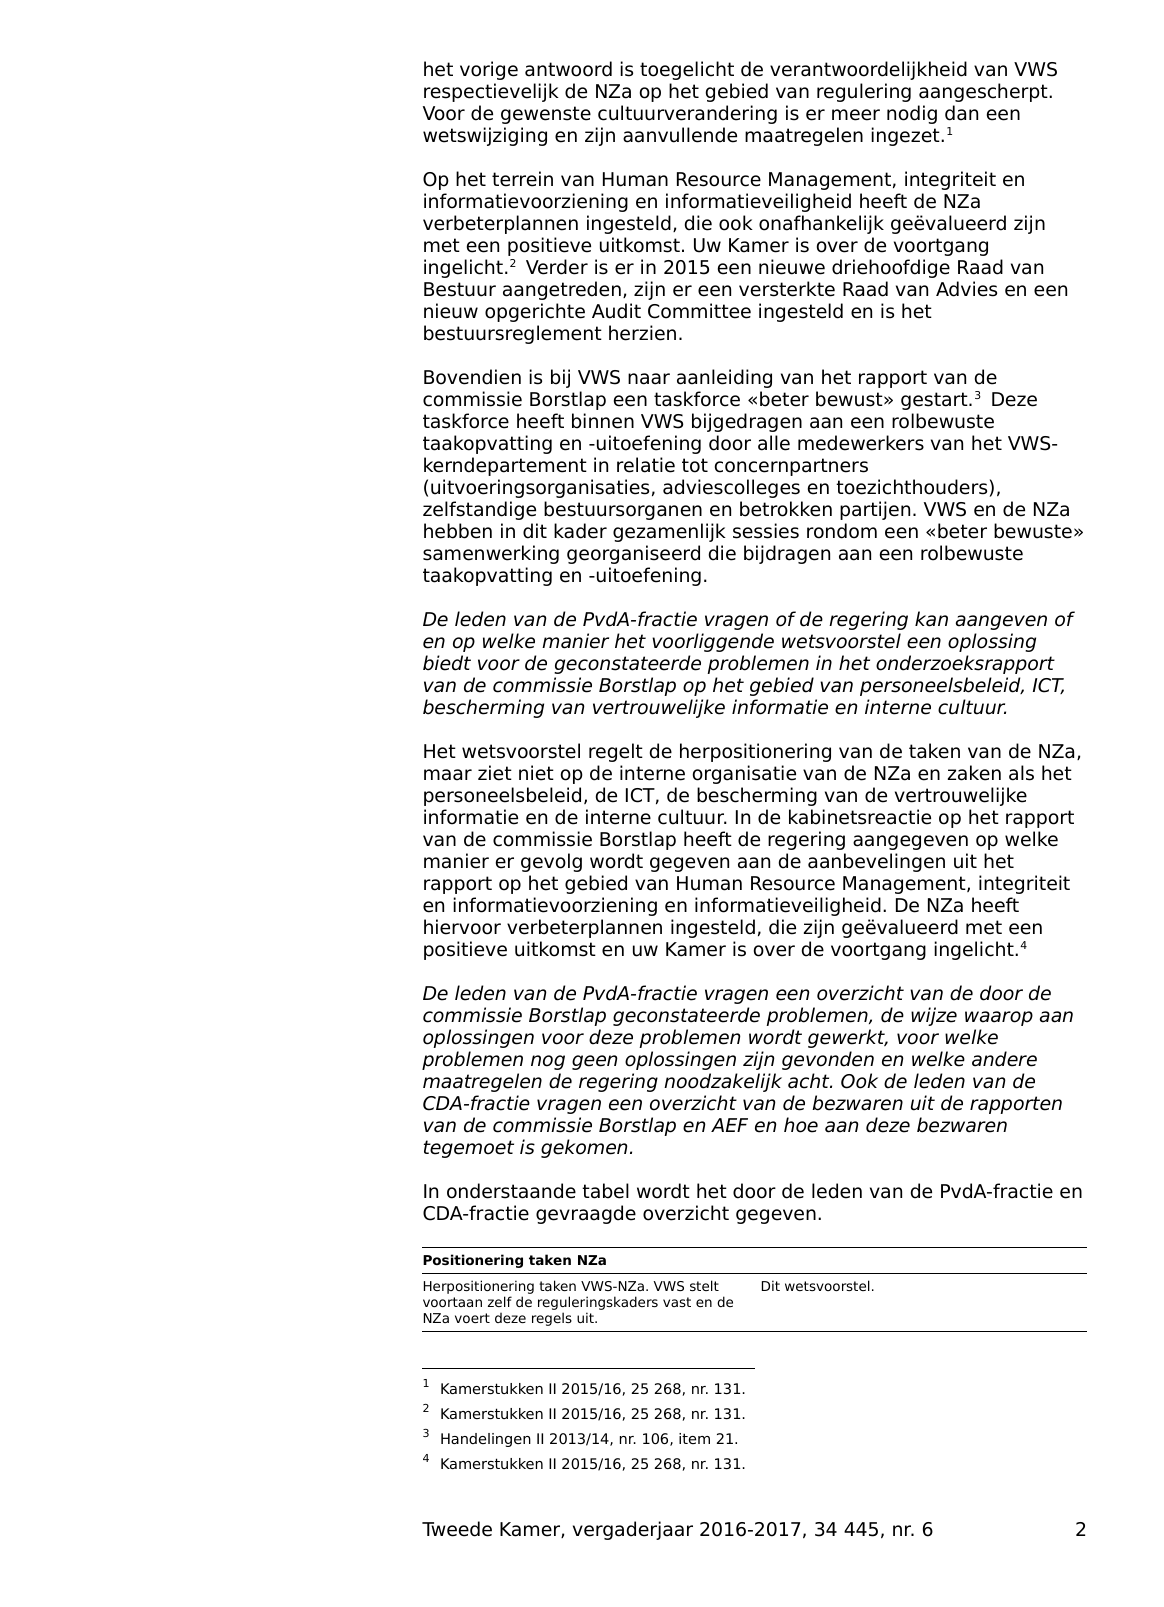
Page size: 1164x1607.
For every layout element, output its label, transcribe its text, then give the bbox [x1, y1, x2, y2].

text Op het terrein van Human Resource Management, integriteit en informatievoorziening en informatieveiligheid heeft de NZa verbeterplannen ingesteld, die ook onafhankelijk geëvalueerd zijn met een positieve uitkomst. Uw Kamer is over de voortgang ingelicht. Verder is er in 2015 een nieuwe driehoofdige Raad van Bestuur aangetreden, zijn er een versterkte Raad van Advies en een nieuw opgerichte Audit Committee ingesteld en is het bestuursreglement herzien. [422, 169, 1087, 345]
text In onderstaande tabel wordt het door de leden van de PvdA-fractie en CDA-fractie gevraagde overzicht gegeven. [422, 1181, 1087, 1225]
text Kamerstukken II 2015/16, 25 268, nr. 131. [422, 1402, 1087, 1424]
text Bovendien is bij VWS naar aanleiding van het rapport van de commissie Borstlap een taskforce «beter bewust» gestart. Deze taskforce heeft binnen VWS bijgedragen aan een rolbewuste taakopvatting en -uitoefening door alle medewerkers van het VWS-kerndepartement in relatie tot concernpartners (uitvoeringsorganisaties, adviescolleges en toezichthouders), zelfstandige bestuursorganen en betrokken partijen. VWS en de NZa hebben in dit kader gezamenlijk sessies rondom een «beter bewuste» samenwerking georganiseerd die bijdragen aan een rolbewuste taakopvatting en -uitoefening. [422, 367, 1087, 587]
table_cell Dit wetsvoorstel. [754, 1274, 1087, 1331]
text Handelingen II 2013/14, nr. 106, item 21. [422, 1427, 1087, 1449]
table_cell Herpositionering taken VWS-NZa. VWS stelt voortaan zelf de reguleringskaders vast en de NZa voert deze regels uit. [422, 1274, 754, 1331]
text Kamerstukken II 2015/16, 25 268, nr. 131. [422, 1452, 1087, 1474]
table_header [754, 1248, 1087, 1273]
text De leden van de PvdA-fractie vragen een overzicht van de door de commissie Borstlap geconstateerde problemen, de wijze waarop aan oplossingen voor deze problemen wordt gewerkt, voor welke problemen nog geen oplossingen zijn gevonden en welke andere maatregelen de regering noodzakelijk acht. Ook de leden van de CDA-fractie vragen een overzicht van de bezwaren uit de rapporten van de commissie Borstlap en AEF en hoe aan deze bezwaren tegemoet is gekomen. [422, 983, 1087, 1159]
text De leden van de PvdA-fractie vragen of de regering kan aangeven of en op welke manier het voorliggende wetsvoorstel een oplossing biedt voor de geconstateerde problemen in het onderzoeksrapport van de commissie Borstlap op het gebied van personeelsbeleid, ICT, bescherming van vertrouwelijke informatie en interne cultuur. [422, 609, 1087, 719]
text het vorige antwoord is toegelicht de verantwoordelijkheid van VWS respectievelijk de NZa op het gebied van regulering aangescherpt. Voor de gewenste cultuurverandering is er meer nodig dan een wetswijziging en zijn aanvullende maatregelen ingezet. [422, 59, 1087, 147]
text Het wetsvoorstel regelt de herpositionering van de taken van de NZa, maar ziet niet op de interne organisatie van de NZa en zaken als het personeelsbeleid, de ICT, de bescherming van de vertrouwelijke informatie en de interne cultuur. In de kabinetsreactie op het rapport van de commissie Borstlap heeft de regering aangegeven op welke manier er gevolg wordt gegeven aan de aanbevelingen uit het rapport op het gebied van Human Resource Management, integriteit en informatievoorziening en informatieveiligheid. De NZa heeft hiervoor verbeterplannen ingesteld, die zijn geëvalueerd met een positieve uitkomst en uw Kamer is over de voortgang ingelicht. [422, 741, 1087, 961]
table_header Positionering taken NZa [422, 1248, 754, 1273]
text Kamerstukken II 2015/16, 25 268, nr. 131. [422, 1377, 1087, 1399]
